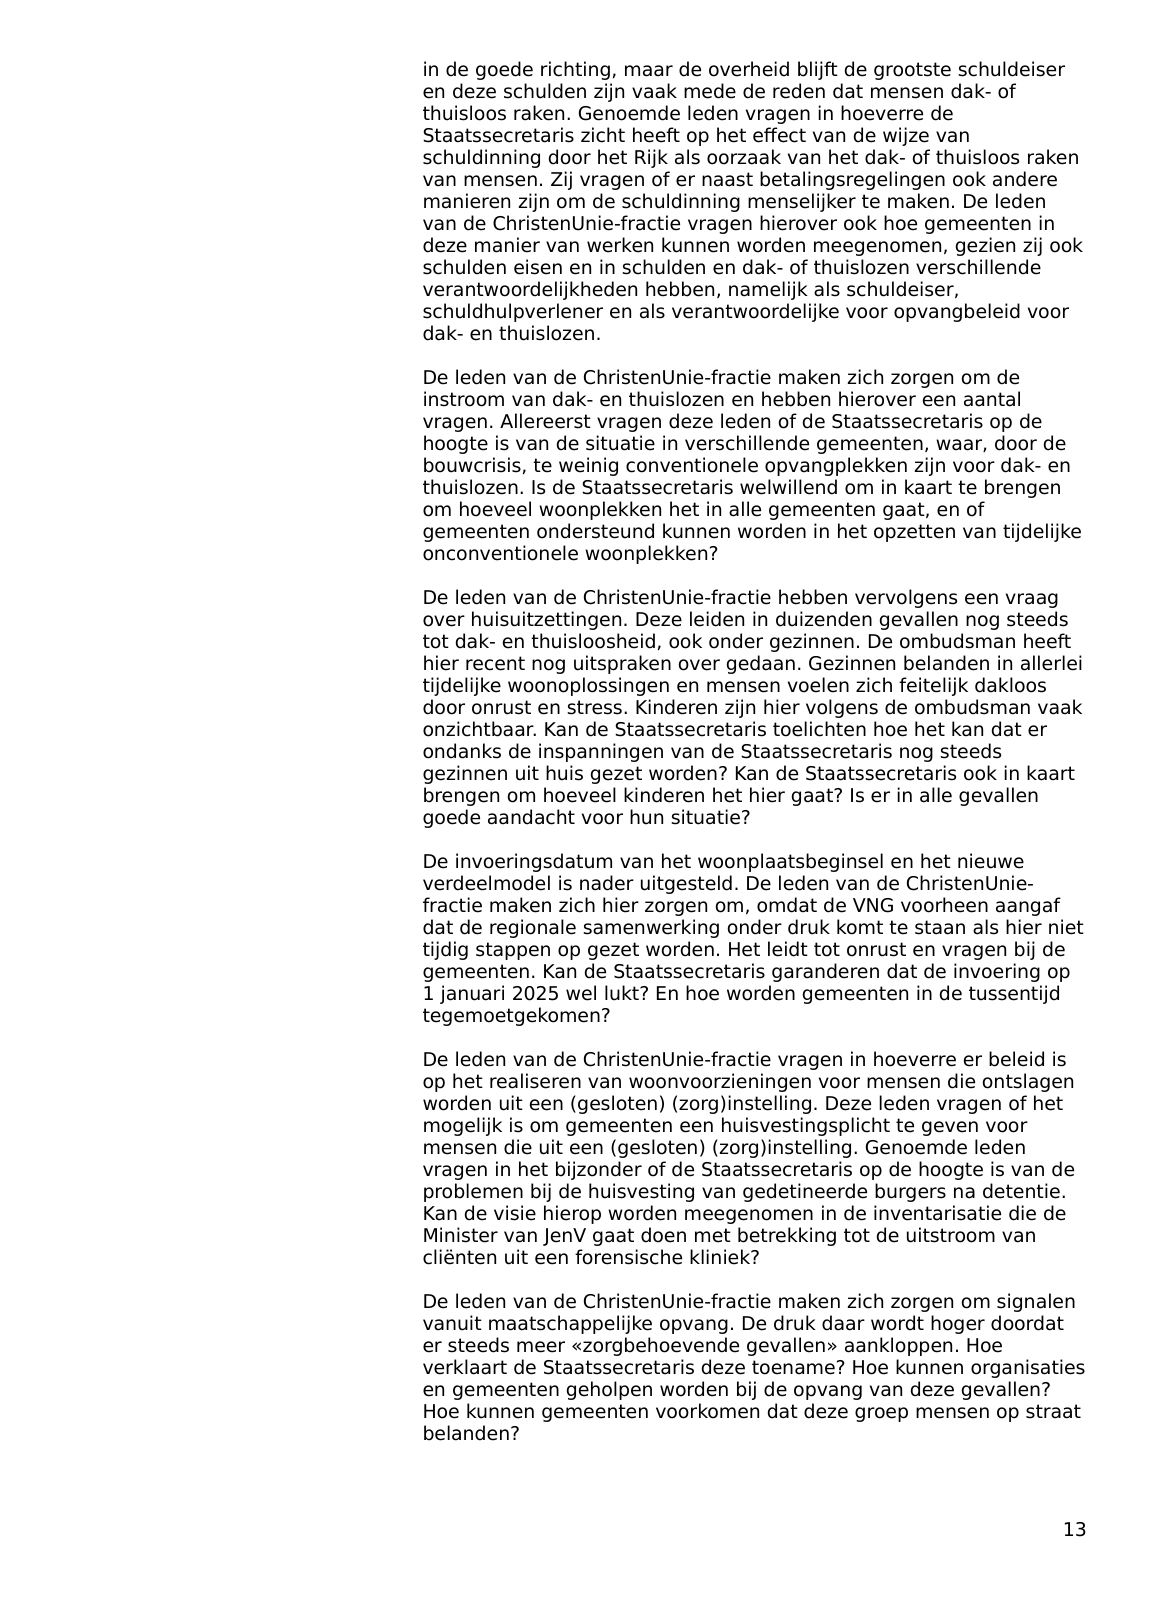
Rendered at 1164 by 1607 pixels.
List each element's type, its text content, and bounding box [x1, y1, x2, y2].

text in de goede richting, maar de overheid blijft de grootste schuldeiser en deze schulden zijn vaak mede de reden dat mensen dak- of thuisloos raken. Genoemde leden vragen in hoeverre de Staatssecretaris zicht heeft op het effect van de wijze van schuldinning door het Rijk als oorzaak van het dak- of thuisloos raken van mensen. Zij vragen of er naast betalingsregelingen ook andere manieren zijn om de schuldinning menselijker te maken. De leden van de ChristenUnie-fractie vragen hierover ook hoe gemeenten in deze manier van werken kunnen worden meegenomen, gezien zij ook schulden eisen en in schulden en dak- of thuislozen verschillende verantwoordelijkheden hebben, namelijk als schuldeiser, schuldhulpverlener en als verantwoordelijke voor opvangbeleid voor dak- en thuislozen. [422, 59, 1087, 345]
text De leden van de ChristenUnie-fractie maken zich zorgen om signalen vanuit maatschappelijke opvang. De druk daar wordt hoger doordat er steeds meer «zorgbehoevende gevallen» aankloppen. Hoe verklaart de Staatssecretaris deze toename? Hoe kunnen organisaties en gemeenten geholpen worden bij de opvang van deze gevallen? Hoe kunnen gemeenten voorkomen dat deze groep mensen op straat belanden? [422, 1291, 1087, 1445]
text De leden van de ChristenUnie-fractie hebben vervolgens een vraag over huisuitzettingen. Deze leiden in duizenden gevallen nog steeds tot dak- en thuisloosheid, ook onder gezinnen. De ombudsman heeft hier recent nog uitspraken over gedaan. Gezinnen belanden in allerlei tijdelijke woonoplossingen en mensen voelen zich feitelijk dakloos door onrust en stress. Kinderen zijn hier volgens de ombudsman vaak onzichtbaar. Kan de Staatssecretaris toelichten hoe het kan dat er ondanks de inspanningen van de Staatssecretaris nog steeds gezinnen uit huis gezet worden? Kan de Staatssecretaris ook in kaart brengen om hoeveel kinderen het hier gaat? Is er in alle gevallen goede aandacht voor hun situatie? [422, 587, 1087, 829]
text De leden van de ChristenUnie-fractie maken zich zorgen om de instroom van dak- en thuislozen en hebben hierover een aantal vragen. Allereerst vragen deze leden of de Staatssecretaris op de hoogte is van de situatie in verschillende gemeenten, waar, door de bouwcrisis, te weinig conventionele opvangplekken zijn voor dak- en thuislozen. Is de Staatssecretaris welwillend om in kaart te brengen om hoeveel woonplekken het in alle gemeenten gaat, en of gemeenten ondersteund kunnen worden in het opzetten van tijdelijke onconventionele woonplekken? [422, 367, 1087, 565]
text De invoeringsdatum van het woonplaatsbeginsel en het nieuwe verdeelmodel is nader uitgesteld. De leden van de ChristenUnie-fractie maken zich hier zorgen om, omdat de VNG voorheen aangaf dat de regionale samenwerking onder druk komt te staan als hier niet tijdig stappen op gezet worden. Het leidt tot onrust en vragen bij de gemeenten. Kan de Staatssecretaris garanderen dat de invoering op 1 januari 2025 wel lukt? En hoe worden gemeenten in de tussentijd tegemoetgekomen? [422, 851, 1087, 1027]
text De leden van de ChristenUnie-fractie vragen in hoeverre er beleid is op het realiseren van woonvoorzieningen voor mensen die ontslagen worden uit een (gesloten) (zorg)instelling. Deze leden vragen of het mogelijk is om gemeenten een huisvestingsplicht te geven voor mensen die uit een (gesloten) (zorg)instelling. Genoemde leden vragen in het bijzonder of de Staatssecretaris op de hoogte is van de problemen bij de huisvesting van gedetineerde burgers na detentie. Kan de visie hierop worden meegenomen in de inventarisatie die de Minister van JenV gaat doen met betrekking tot de uitstroom van cliënten uit een forensische kliniek? [422, 1049, 1087, 1269]
